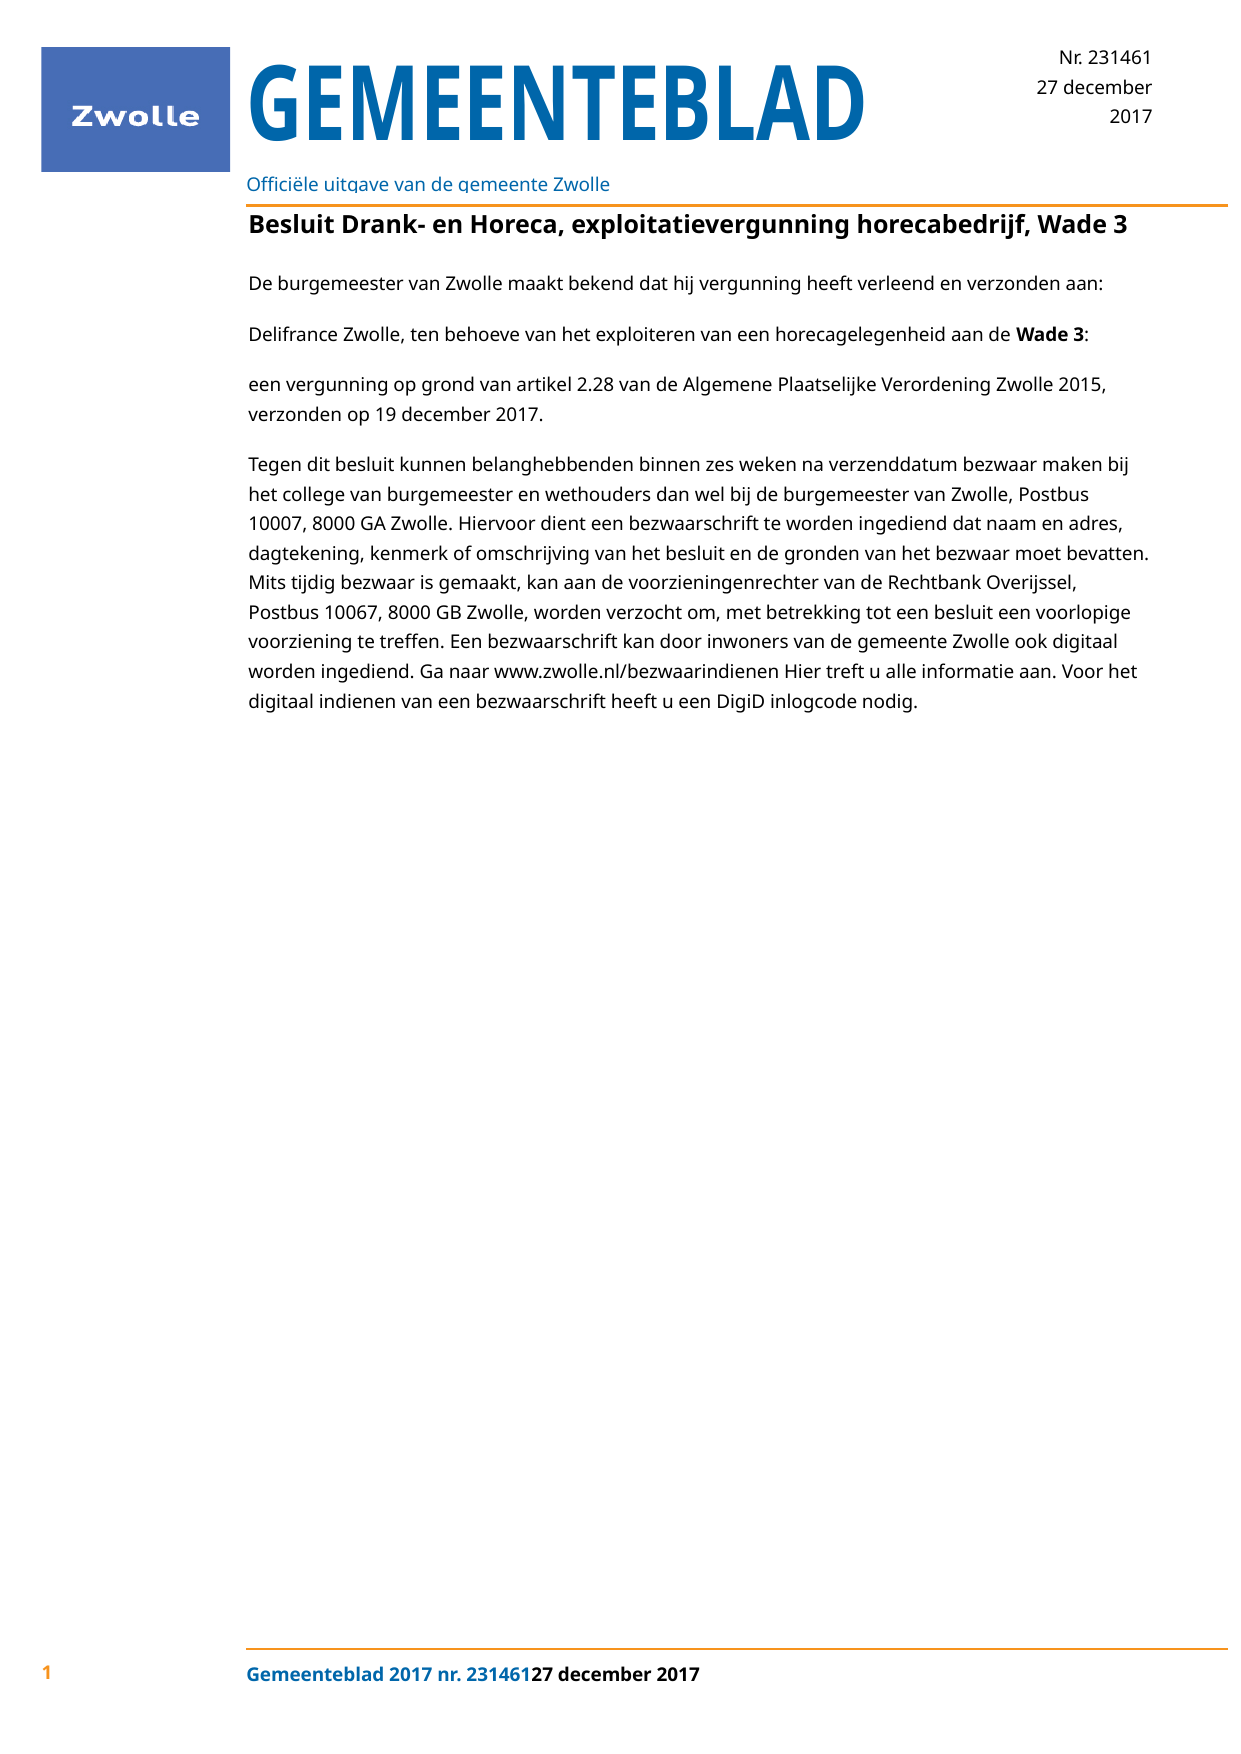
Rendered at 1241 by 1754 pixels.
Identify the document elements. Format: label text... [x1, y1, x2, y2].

text De burgemeester van Zwolle maakt bekend dat hij vergunning heeft verleend en verzonden aan: [248, 270, 1152, 296]
picture [41, 47, 231, 172]
text een vergunning op grond van artikel 2.28 van de Algemene Plaatselijke Verordening Zwolle 2015, verzonden op 19 december 2017. [248, 371, 1152, 426]
text Delifrance Zwolle, ten behoeve van het exploiteren van een horecagelegenheid aan de Wade 3: [248, 321, 1152, 346]
text Besluit Drank- en Horeca, exploitatievergunning horecabedrijf, Wade 3 [248, 207, 1152, 241]
text Tegen dit besluit kunnen belanghebbenden binnen zes weken na verzenddatum bezwaar maken bij het college van burgemeester en wethouders dan wel bij de burgemeester van Zwolle, Postbus 10007, 8000 GA Zwolle. Hiervoor dient een bezwaarschrift te worden ingediend dat naam en adres, dagtekening, kenmerk of omschrijving van het besluit en de gronden van het bezwaar moet bevatten. Mits tijdig bezwaar is gemaakt, kan aan de voorzieningenrechter van de Rechtbank Overijssel, Postbus 10067, 8000 GB Zwolle, worden verzocht om, met betrekking tot een besluit een voorlopige voorziening te treffen. Een bezwaarschrift kan door inwoners van de gemeente Zwolle ook digitaal worden ingediend. Ga naar www.zwolle.nl/bezwaarindienen Hier treft u alle informatie aan. Voor het digitaal indienen van een bezwaarschrift heeft u een DigiD inlogcode nodig. [248, 451, 1152, 713]
